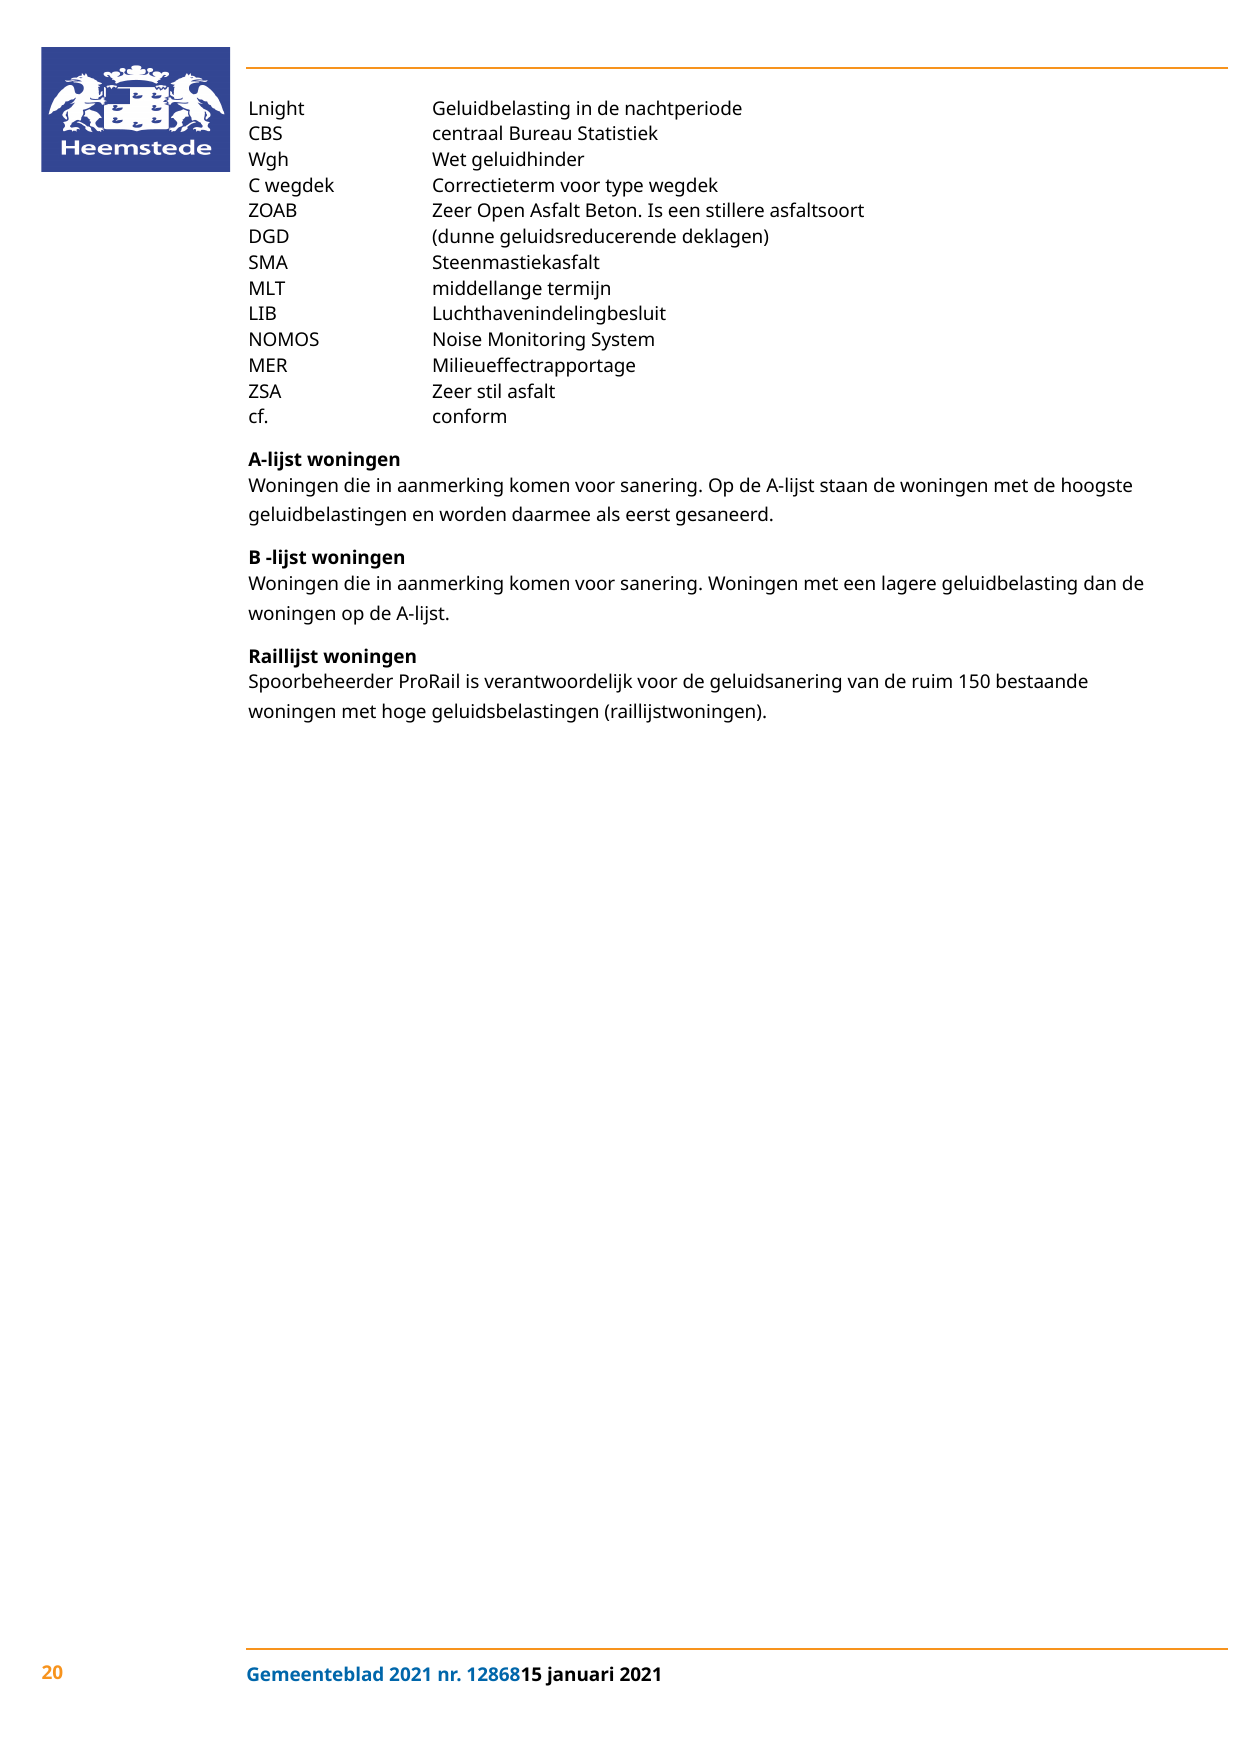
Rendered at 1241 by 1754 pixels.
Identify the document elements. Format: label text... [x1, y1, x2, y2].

table_cell Luchthavenindelingbesluit [432, 301, 1152, 326]
text Raillijst woningen [248, 643, 1152, 669]
table_cell SMA [248, 249, 432, 275]
table_cell Wet geluidhinder [432, 146, 1152, 172]
table_cell centraal Bureau Statistiek [432, 121, 1152, 146]
table_cell MLT [248, 275, 432, 301]
table_cell LIB [248, 301, 432, 326]
table_cell Zeer Open Asfalt Beton. Is een stillere asfaltsoort [432, 198, 1152, 223]
table_cell DGD [248, 224, 432, 249]
table_cell Lnight [248, 95, 432, 121]
table_cell ZOAB [248, 198, 432, 223]
text Woningen die in aanmerking komen voor sanering. Woningen met een lagere geluidbelasting dan de woningen op de A-lijst. [248, 570, 1152, 626]
table_cell CBS [248, 121, 432, 146]
table_cell Milieueffectrapportage [432, 352, 1152, 378]
table_cell middellange termijn [432, 275, 1152, 301]
table_cell Correctieterm voor type wegdek [432, 172, 1152, 198]
picture [41, 47, 231, 172]
table_cell Steenmastiekasfalt [432, 249, 1152, 275]
table_cell cf. [248, 404, 432, 429]
table_cell C wegdek [248, 172, 432, 198]
table_cell Geluidbelasting in de nachtperiode [432, 95, 1152, 121]
text Woningen die in aanmerking komen voor sanering. Op de A-lijst staan de woningen met de hoogste geluidbelastingen en worden daarmee als eerst gesaneerd. [248, 472, 1152, 527]
table_cell NOMOS [248, 326, 432, 352]
table_cell conform [432, 404, 1152, 429]
table_cell ZSA [248, 378, 432, 403]
table_cell (dunne geluidsreducerende deklagen) [432, 224, 1152, 249]
table_cell MER [248, 352, 432, 378]
text B -lijst woningen [248, 544, 1152, 570]
text Spoorbeheerder ProRail is verantwoordelijk voor de geluidsanering van de ruim 150 bestaande woningen met hoge geluidsbelastingen (raillijstwoningen). [248, 669, 1152, 724]
table_cell Zeer stil asfalt [432, 378, 1152, 403]
text A-lijst woningen [248, 446, 1152, 472]
table_cell Noise Monitoring System [432, 326, 1152, 352]
table_cell Wgh [248, 146, 432, 172]
